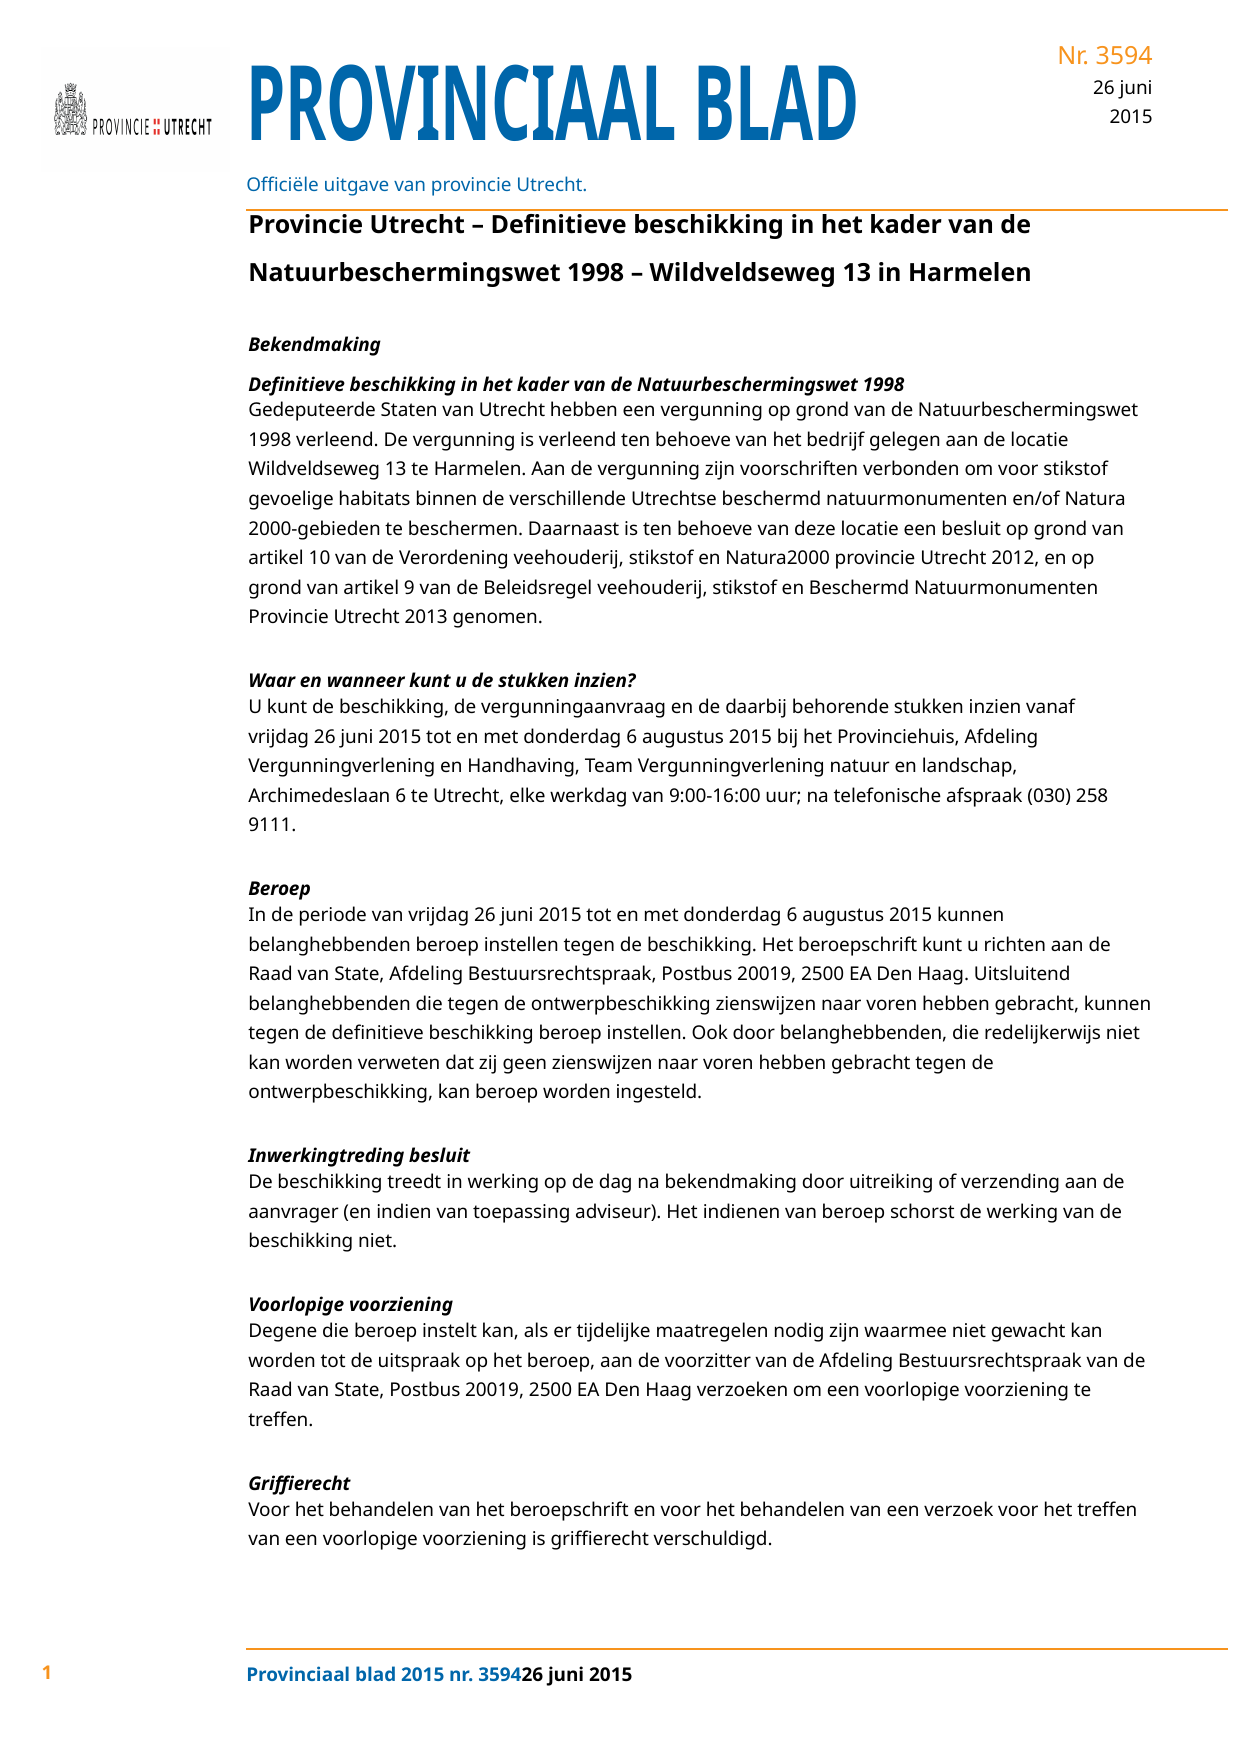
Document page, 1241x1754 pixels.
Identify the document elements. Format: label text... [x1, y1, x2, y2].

text Gedeputeerde Staten van Utrecht hebben een vergunning op grond van de Natuurbeschermingswet 1998 verleend. De vergunning is verleend ten behoeve van het bedrijf gelegen aan de locatie Wildveldseweg 13 te Harmelen. Aan de vergunning zijn voorschriften verbonden om voor stikstof gevoelige habitats binnen de verschillende Utrechtse beschermd natuurmonumenten en/of Natura 2000-gebieden te beschermen. Daarnaast is ten behoeve van deze locatie een besluit op grond van artikel 10 van de Verordening veehouderij, stikstof en Natura2000 provincie Utrecht 2012, en op grond van artikel 9 van de Beleidsregel veehouderij, stikstof en Beschermd Natuurmonumenten Provincie Utrecht 2013 genomen. [248, 396, 1152, 629]
text Inwerkingtreding besluit [248, 1143, 1152, 1168]
text Degene die beroep instelt kan, als er tijdelijke maatregelen nodig zijn waarmee niet gewacht kan worden tot de uitspraak op het beroep, aan de voorzitter van de Afdeling Bestuursrechtspraak van de Raad van State, Postbus 20019, 2500 EA Den Haag verzoeken om een voorlopige voorziening te treffen. [248, 1317, 1152, 1432]
text Voorlopige voorziening [248, 1292, 1152, 1317]
text Waar en wanneer kunt u de stukken inzien? [248, 667, 1152, 693]
text Definitieve beschikking in het kader van de Natuurbeschermingswet 1998 [248, 371, 1152, 396]
text Griffierecht [248, 1470, 1152, 1496]
text In de periode van vrijdag 26 juni 2015 tot en met donderdag 6 augustus 2015 kunnen belanghebbenden beroep instellen tegen de beschikking. Het beroepschrift kunt u richten aan de Raad van State, Afdeling Bestuursrechtspraak, Postbus 20019, 2500 EA Den Haag. Uitsluitend belanghebbenden die tegen de ontwerpbeschikking zienswijzen naar voren hebben gebracht, kunnen tegen de definitieve beschikking beroep instellen. Ook door belanghebbenden, die redelijkerwijs niet kan worden verweten dat zij geen zienswijzen naar voren hebben gebracht tegen de ontwerpbeschikking, kan beroep worden ingesteld. [248, 901, 1152, 1104]
picture [41, 47, 231, 172]
text De beschikking treedt in werking op de dag na bekendmaking door uitreiking of verzending aan de aanvrager (en indien van toepassing adviseur). Het indienen van beroep schorst de werking van de beschikking niet. [248, 1168, 1152, 1253]
text Provincie Utrecht – Definitieve beschikking in het kader van de Natuurbeschermingswet 1998 – Wildveldseweg 13 in Harmelen [248, 211, 1152, 288]
text Voor het behandelen van het beroepschrift en voor het behandelen van een verzoek voor het treffen van een voorlopige voorziening is griffierecht verschuldigd. [248, 1496, 1152, 1551]
text Beroep [248, 876, 1152, 901]
text U kunt de beschikking, de vergunningaanvraag en de daarbij behorende stukken inzien vanaf vrijdag 26 juni 2015 tot en met donderdag 6 augustus 2015 bij het Provinciehuis, Afdeling Vergunningverlening en Handhaving, Team Vergunningverlening natuur en landschap, Archimedeslaan 6 te Utrecht, elke werkdag van 9:00-16:00 uur; na telefonische afspraak (030) 258 9111. [248, 693, 1152, 837]
text Bekendmaking [248, 331, 1152, 357]
